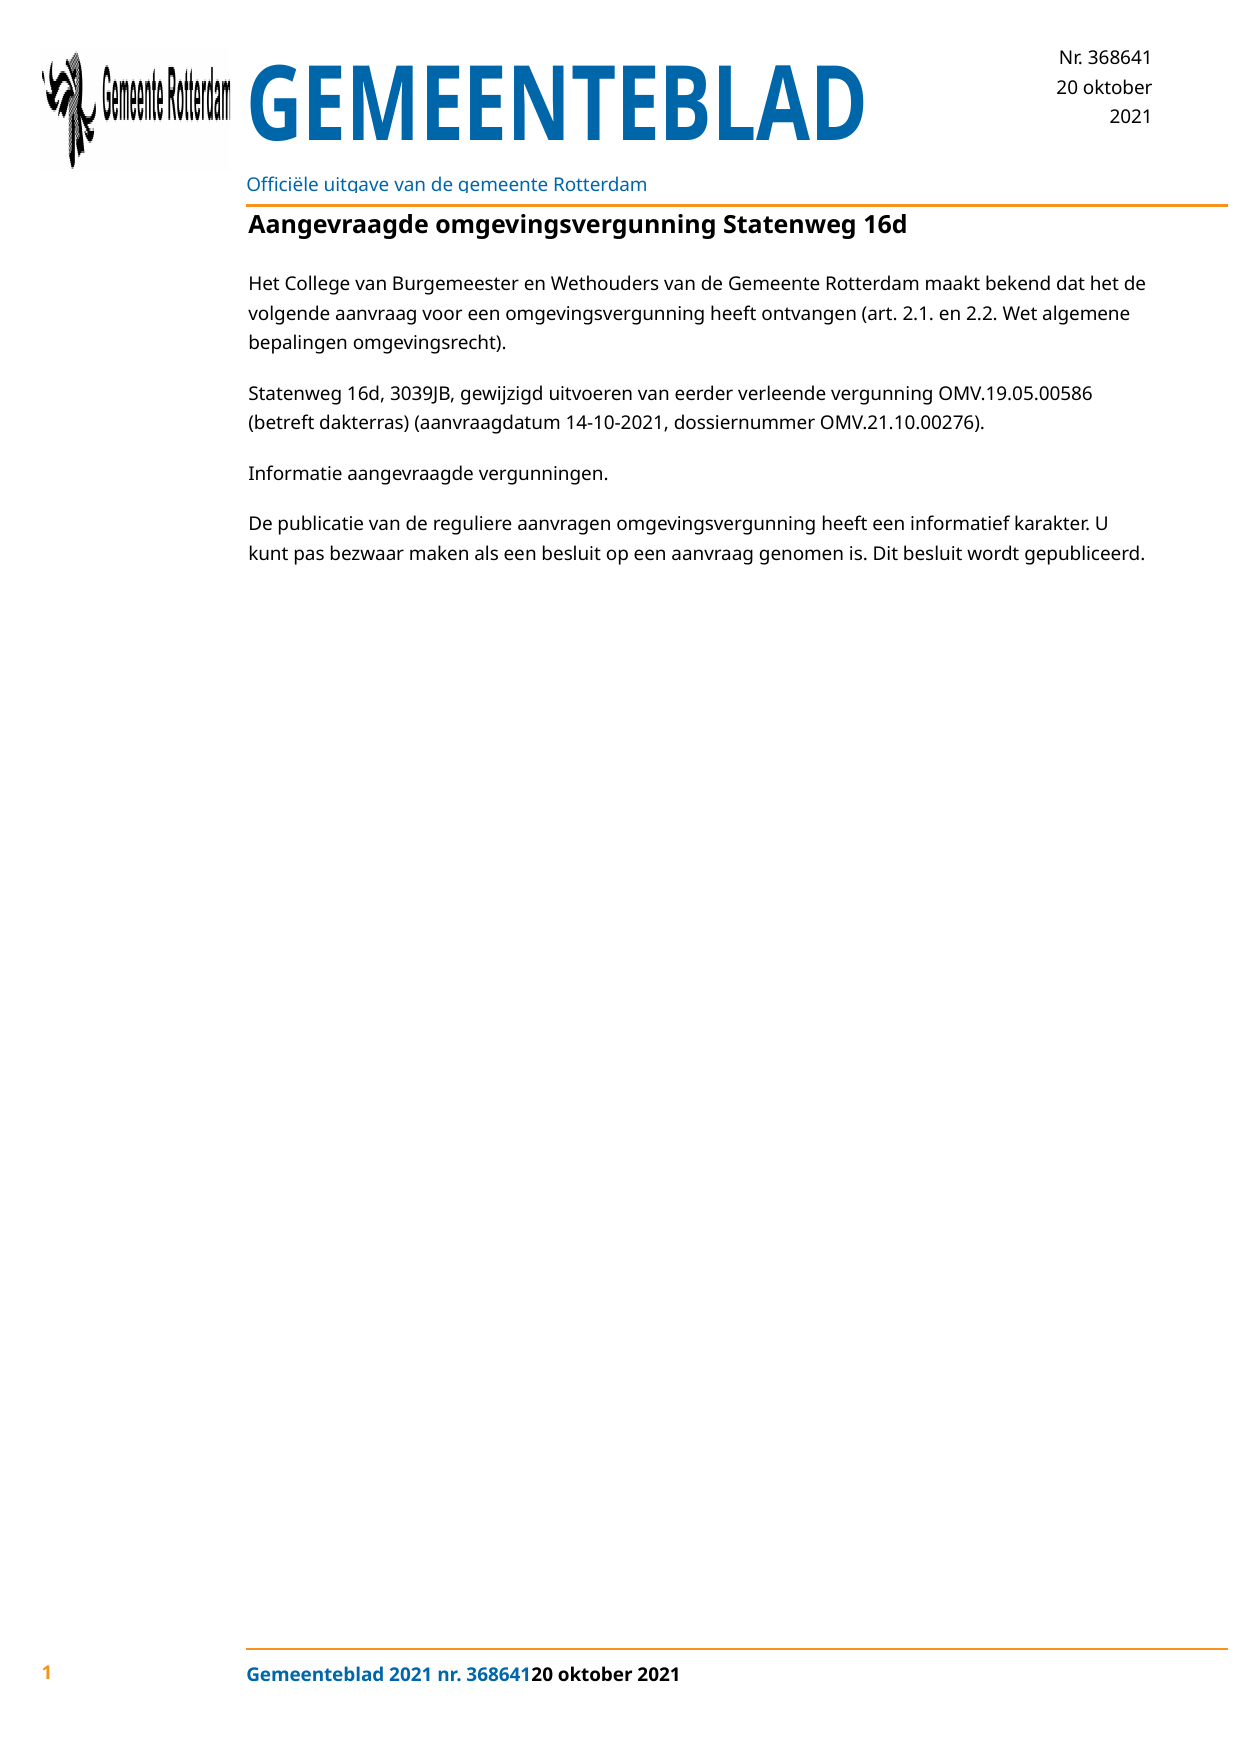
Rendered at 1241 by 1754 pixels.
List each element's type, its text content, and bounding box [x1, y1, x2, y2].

picture [41, 47, 231, 172]
text Aangevraagde omgevingsvergunning Statenweg 16d [248, 207, 1152, 241]
text De publicatie van de reguliere aanvragen omgevingsvergunning heeft een informatief karakter. U kunt pas bezwaar maken als een besluit op een aanvraag genomen is. Dit besluit wordt gepubliceerd. [248, 510, 1152, 566]
text Statenweg 16d, 3039JB, gewijzigd uitvoeren van eerder verleende vergunning OMV.19.05.00586 (betreft dakterras) (aanvraagdatum 14-10-2021, dossiernummer OMV.21.10.00276). [248, 380, 1152, 435]
text Informatie aangevraagde vergunningen. [248, 460, 1152, 486]
text Het College van Burgemeester en Wethouders van de Gemeente Rotterdam maakt bekend dat het de volgende aanvraag voor een omgevingsvergunning heeft ontvangen (art. 2.1. en 2.2. Wet algemene bepalingen omgevingsrecht). [248, 270, 1152, 355]
